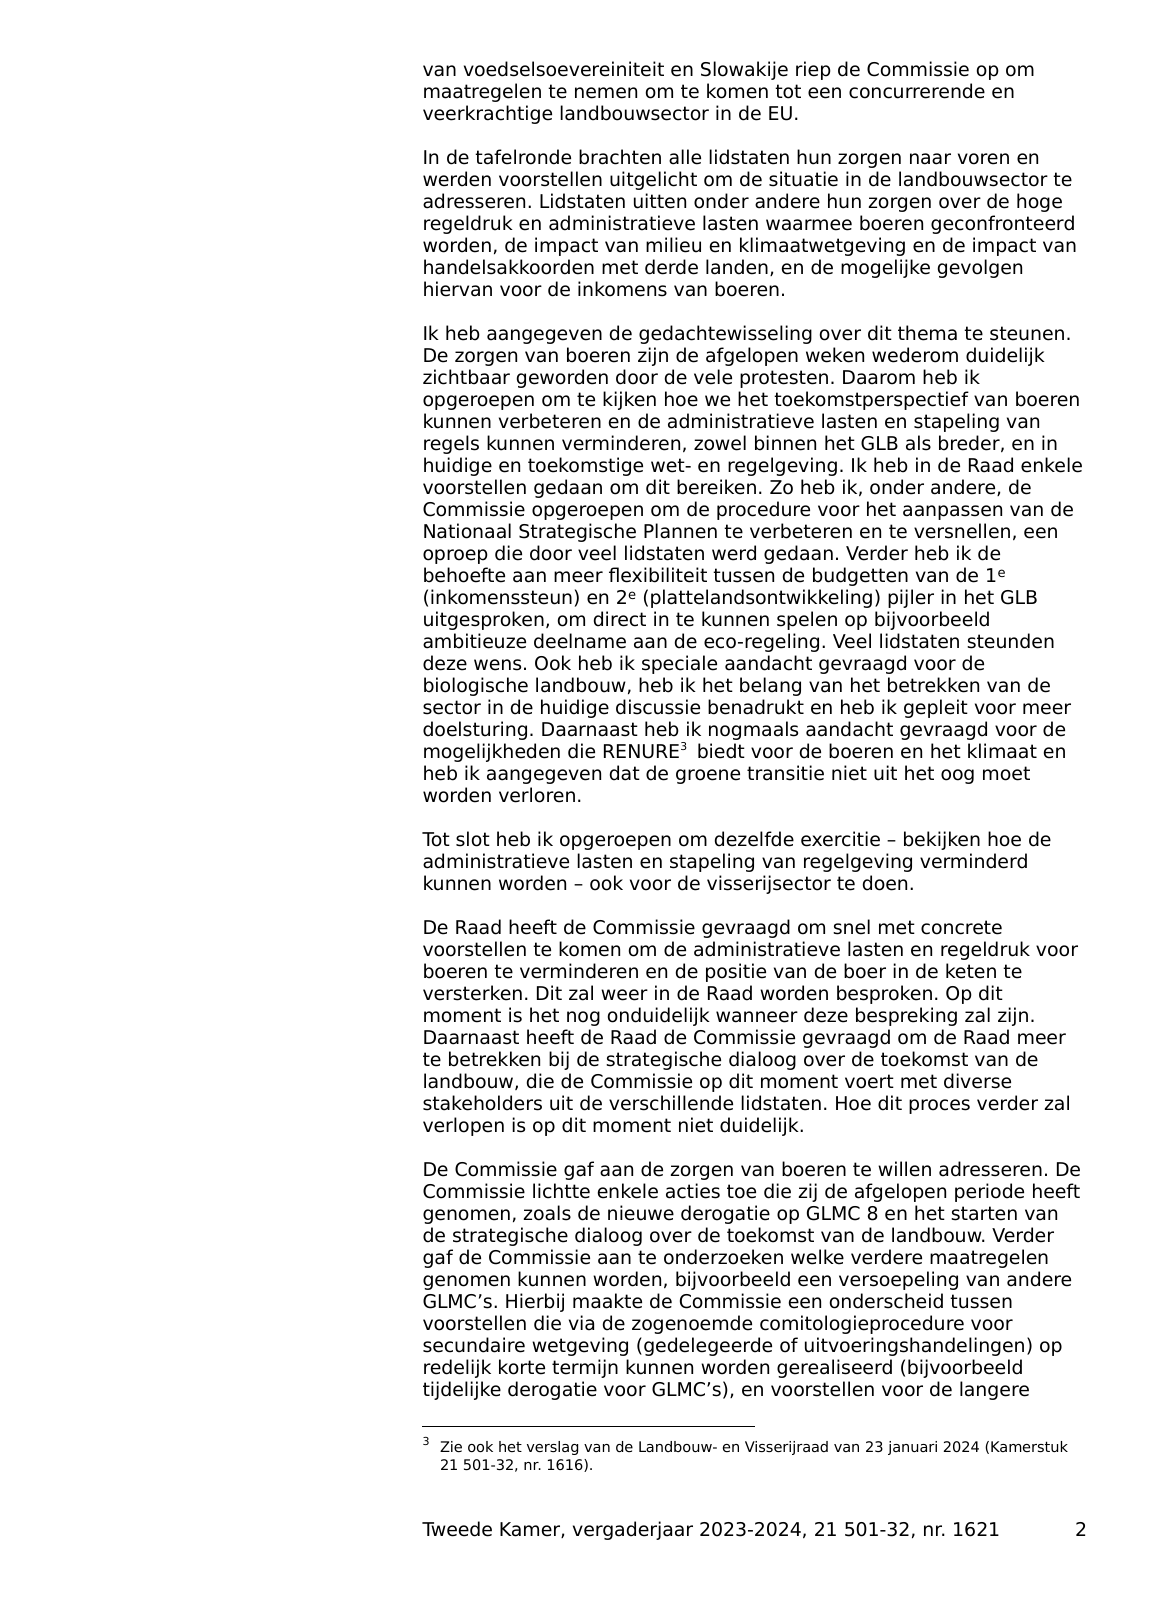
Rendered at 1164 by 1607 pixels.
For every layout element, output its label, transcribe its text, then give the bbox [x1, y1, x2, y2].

text Tot slot heb ik opgeroepen om dezelfde exercitie – bekijken hoe de administratieve lasten en stapeling van regelgeving verminderd kunnen worden – ook voor de visserijsector te doen. [422, 829, 1087, 895]
text In de tafelronde brachten alle lidstaten hun zorgen naar voren en werden voorstellen uitgelicht om de situatie in de landbouwsector te adresseren. Lidstaten uitten onder andere hun zorgen over de hoge regeldruk en administratieve lasten waarmee boeren geconfronteerd worden, de impact van milieu en klimaatwetgeving en de impact van handelsakkoorden met derde landen, en de mogelijke gevolgen hiervan voor de inkomens van boeren. [422, 147, 1087, 301]
text Ik heb aangegeven de gedachtewisseling over dit thema te steunen. De zorgen van boeren zijn de afgelopen weken wederom duidelijk zichtbaar geworden door de vele protesten. Daarom heb ik opgeroepen om te kijken hoe we het toekomstperspectief van boeren kunnen verbeteren en de administratieve lasten en stapeling van regels kunnen verminderen, zowel binnen het GLB als breder, en in huidige en toekomstige wet- en regelgeving. Ik heb in de Raad enkele voorstellen gedaan om dit bereiken. Zo heb ik, onder andere, de Commissie opgeroepen om de procedure voor het aanpassen van de Nationaal Strategische Plannen te verbeteren en te versnellen, een oproep die door veel lidstaten werd gedaan. Verder heb ik de behoefte aan meer flexibiliteit tussen de budgetten van de 1e (inkomenssteun) en 2e (plattelandsontwikkeling) pijler in het GLB uitgesproken, om direct in te kunnen spelen op bijvoorbeeld ambitieuze deelname aan de eco-regeling. Veel lidstaten steunden deze wens. Ook heb ik speciale aandacht gevraagd voor de biologische landbouw, heb ik het belang van het betrekken van de sector in de huidige discussie benadrukt en heb ik gepleit voor meer doelsturing. Daarnaast heb ik nogmaals aandacht gevraagd voor de mogelijkheden die RENURE biedt voor de boeren en het klimaat en heb ik aangegeven dat de groene transitie niet uit het oog moet worden verloren. [422, 323, 1087, 807]
text Zie ook het verslag van de Landbouw- en Visserijraad van 23 januari 2024 (Kamerstuk 21 501-32, nr. 1616). [422, 1435, 1087, 1474]
text van voedselsoevereiniteit en Slowakije riep de Commissie op om maatregelen te nemen om te komen tot een concurrerende en veerkrachtige landbouwsector in de EU. [422, 59, 1087, 125]
text De Commissie gaf aan de zorgen van boeren te willen adresseren. De Commissie lichtte enkele acties toe die zij de afgelopen periode heeft genomen, zoals de nieuwe derogatie op GLMC 8 en het starten van de strategische dialoog over de toekomst van de landbouw. Verder gaf de Commissie aan te onderzoeken welke verdere maatregelen genomen kunnen worden, bijvoorbeeld een versoepeling van andere GLMC’s. Hierbij maakte de Commissie een onderscheid tussen voorstellen die via de zogenoemde comitologieprocedure voor secundaire wetgeving (gedelegeerde of uitvoeringshandelingen) op redelijk korte termijn kunnen worden gerealiseerd (bijvoorbeeld tijdelijke derogatie voor GLMC’s), en voorstellen voor de langere [422, 1159, 1087, 1401]
text De Raad heeft de Commissie gevraagd om snel met concrete voorstellen te komen om de administratieve lasten en regeldruk voor boeren te verminderen en de positie van de boer in de keten te versterken. Dit zal weer in de Raad worden besproken. Op dit moment is het nog onduidelijk wanneer deze bespreking zal zijn. Daarnaast heeft de Raad de Commissie gevraagd om de Raad meer te betrekken bij de strategische dialoog over de toekomst van de landbouw, die de Commissie op dit moment voert met diverse stakeholders uit de verschillende lidstaten. Hoe dit proces verder zal verlopen is op dit moment niet duidelijk. [422, 917, 1087, 1137]
